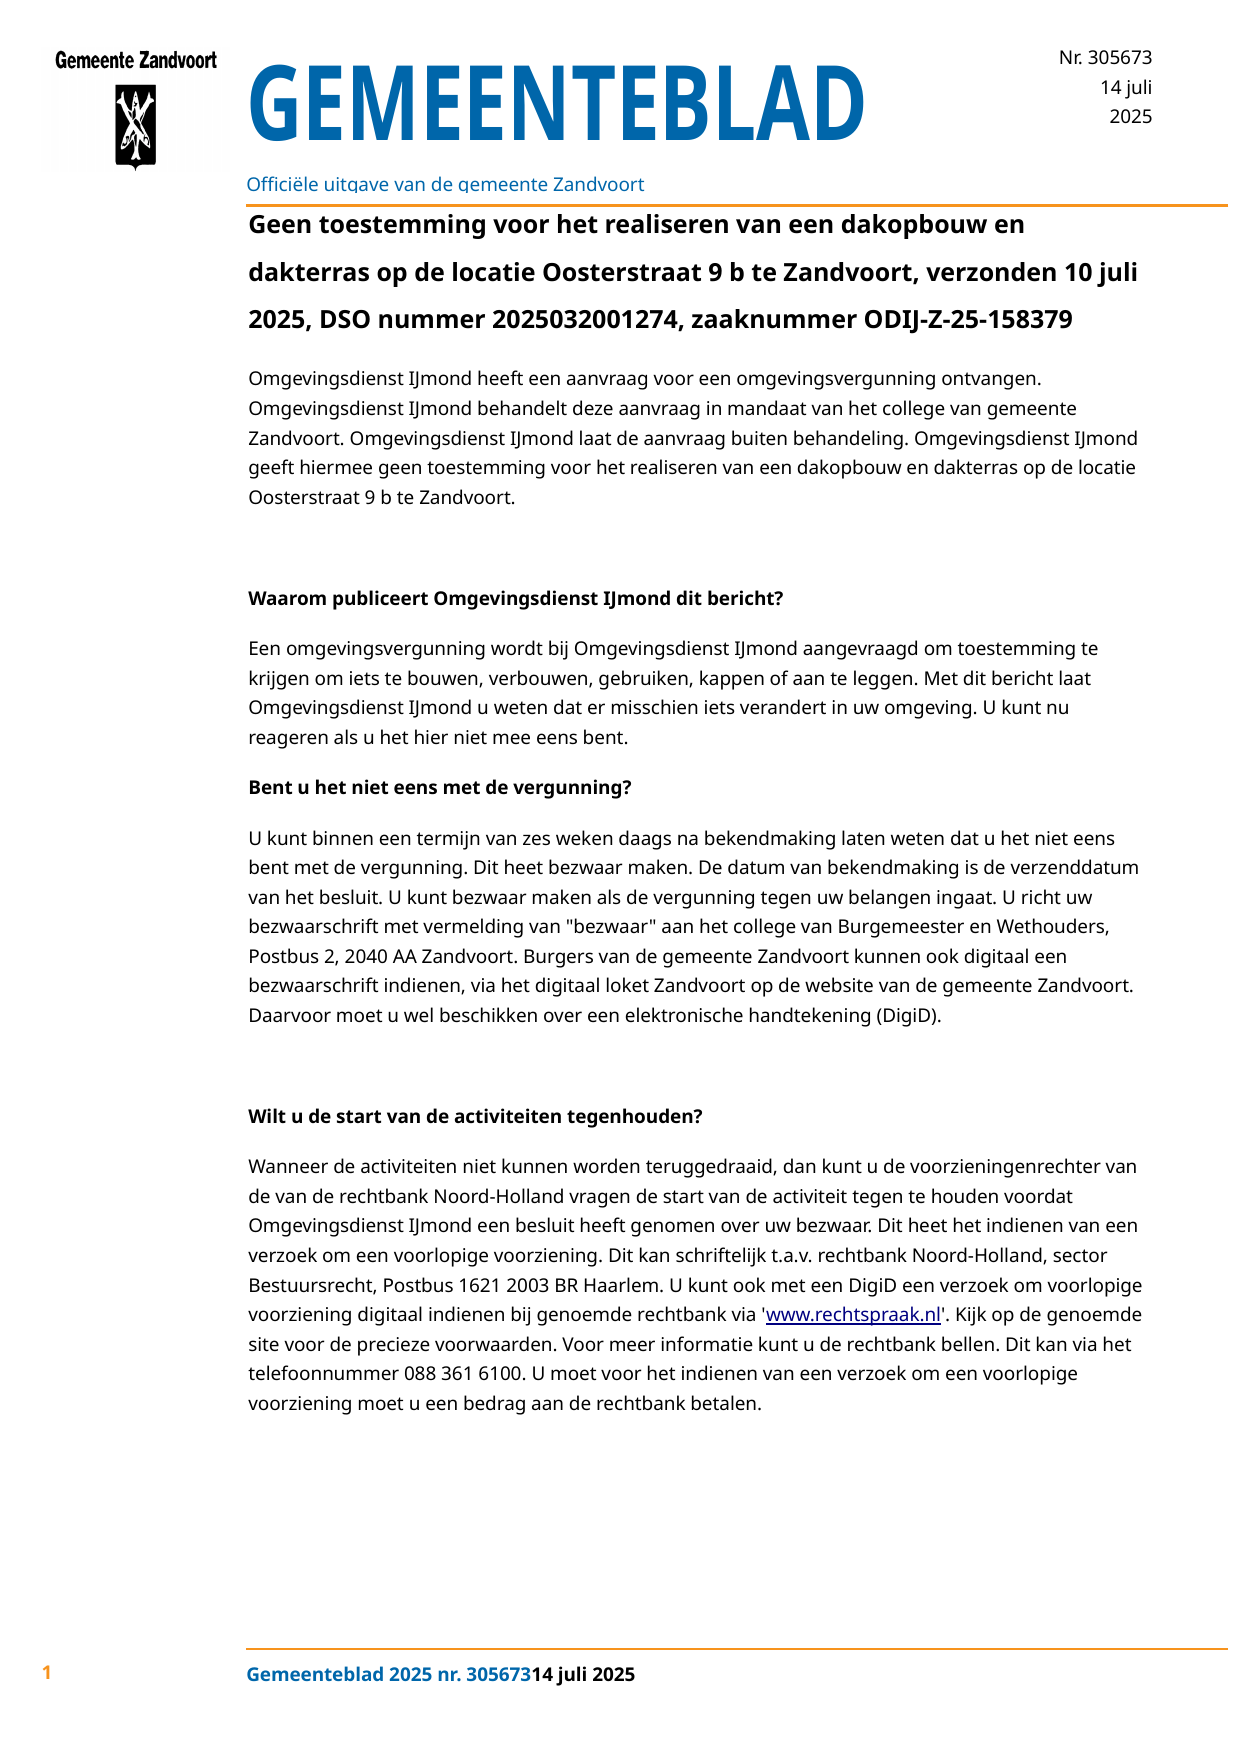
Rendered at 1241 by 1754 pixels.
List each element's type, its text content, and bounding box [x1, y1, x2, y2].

text Wilt u de start van de activiteiten tegenhouden? [248, 1103, 1152, 1129]
picture [41, 47, 231, 172]
text Waarom publiceert Omgevingsdienst IJmond dit bericht? [248, 585, 1152, 610]
text Omgevingsdienst IJmond heeft een aanvraag voor een omgevingsvergunning ontvangen. Omgevingsdienst IJmond behandelt deze aanvraag in mandaat van het college van gemeente Zandvoort. Omgevingsdienst IJmond laat de aanvraag buiten behandeling. Omgevingsdienst IJmond geeft hiermee geen toestemming voor het realiseren van een dakopbouw en dakterras op de locatie Oosterstraat 9 b te Zandvoort. [248, 366, 1152, 509]
text Bent u het niet eens met de vergunning? [248, 774, 1152, 800]
text Geen toestemming voor het realiseren van een dakopbouw en dakterras op de locatie Oosterstraat 9 b te Zandvoort, verzonden 10 juli 2025, DSO nummer 2025032001274, zaaknummer ODIJ-Z-25-158379 [248, 207, 1152, 336]
text Een omgevingsvergunning wordt bij Omgevingsdienst IJmond aangevraagd om toestemming te krijgen om iets te bouwen, verbouwen, gebruiken, kappen of aan te leggen. Met dit bericht laat Omgevingsdienst IJmond u weten dat er misschien iets verandert in uw omgeving. U kunt nu reageren als u het hier niet mee eens bent. [248, 635, 1152, 749]
text Wanneer de activiteiten niet kunnen worden teruggedraaid, dan kunt u de voorzieningenrechter van de van de rechtbank Noord-Holland vragen de start van de activiteit tegen te houden voordat Omgevingsdienst IJmond een besluit heeft genomen over uw bezwaar. Dit heet het indienen van een verzoek om een voorlopige voorziening. Dit kan schriftelijk t.a.v. rechtbank Noord-Holland, sector Bestuursrecht, Postbus 1621 2003 BR Haarlem. U kunt ook met een DigiD een verzoek om voorlopige voorziening digitaal indienen bij genoemde rechtbank via 'www.rechtspraak.nl'. Kijk op de genoemde site voor de precieze voorwaarden. Voor meer informatie kunt u de rechtbank bellen. Dit kan via het telefoonnummer 088 361 6100. U moet voor het indienen van een verzoek om een voorlopige voorziening moet u een bedrag aan de rechtbank betalen. [248, 1153, 1152, 1416]
text U kunt binnen een termijn van zes weken daags na bekendmaking laten weten dat u het niet eens bent met de vergunning. Dit heet bezwaar maken. De datum van bekendmaking is de verzenddatum van het besluit. U kunt bezwaar maken als de vergunning tegen uw belangen ingaat. U richt uw bezwaarschrift met vermelding van "bezwaar" aan het college van Burgemeester en Wethouders, Postbus 2, 2040 AA Zandvoort. Burgers van de gemeente Zandvoort kunnen ook digitaal een bezwaarschrift indienen, via het digitaal loket Zandvoort op de website van de gemeente Zandvoort. Daarvoor moet u wel beschikken over een elektronische handtekening (DigiD). [248, 825, 1152, 1028]
